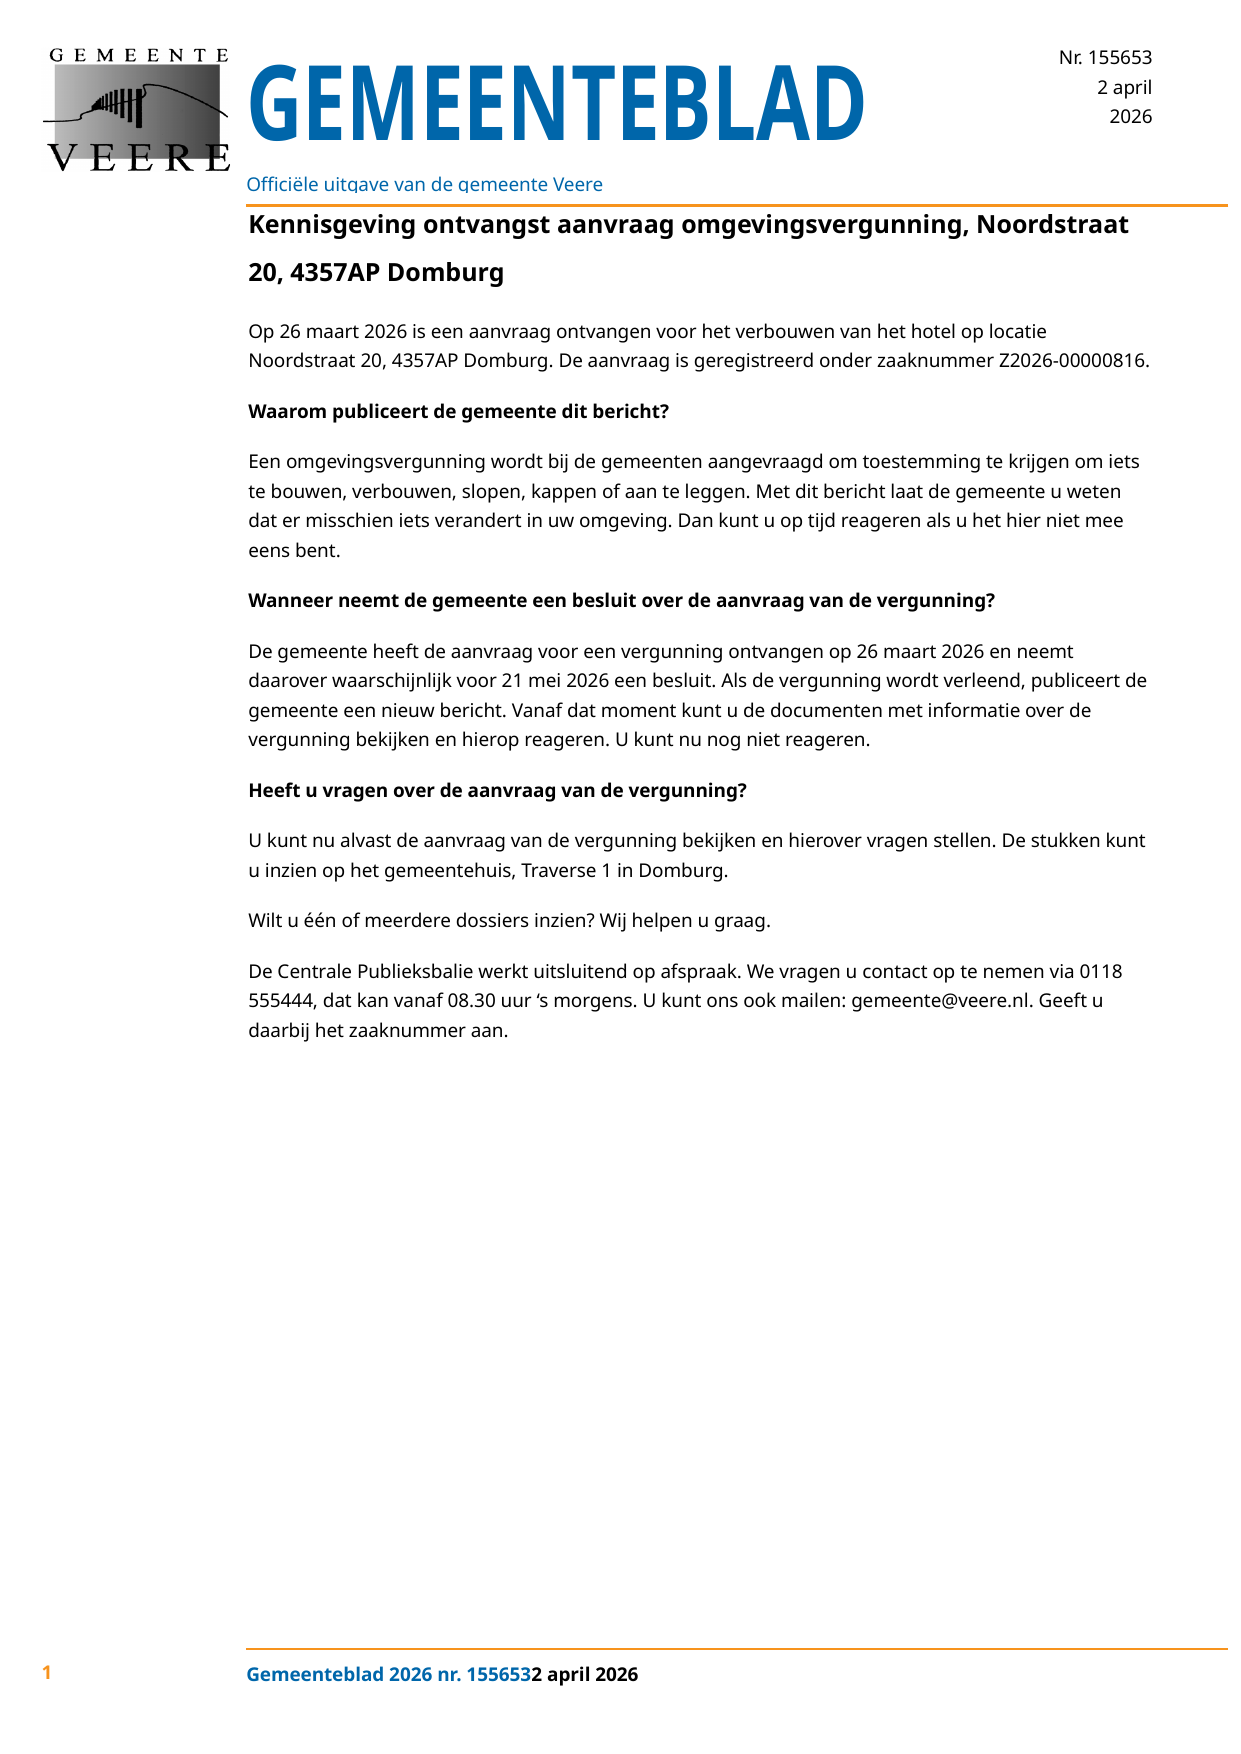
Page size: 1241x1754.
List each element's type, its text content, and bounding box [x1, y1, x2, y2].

text Op 26 maart 2026 is een aanvraag ontvangen voor het verbouwen van het hotel op locatie Noordstraat 20, 4357AP Domburg. De aanvraag is geregistreerd onder zaaknummer Z2026-00000816. [248, 318, 1152, 373]
text De gemeente heeft de aanvraag voor een vergunning ontvangen op 26 maart 2026 en neemt daarover waarschijnlijk voor 21 mei 2026 een besluit. Als de vergunning wordt verleend, publiceert de gemeente een nieuw bericht. Vanaf dat moment kunt u de documenten met informatie over de vergunning bekijken en hierop reageren. U kunt nu nog niet reageren. [248, 638, 1152, 752]
text Waarom publiceert de gemeente dit bericht? [248, 398, 1152, 424]
text Wilt u één of meerdere dossiers inzien? Wij helpen u graag. [248, 907, 1152, 933]
text Heeft u vragen over de aanvraag van de vergunning? [248, 777, 1152, 803]
picture [41, 47, 231, 172]
text U kunt nu alvast de aanvraag van de vergunning bekijken en hierover vragen stellen. De stukken kunt u inzien op het gemeentehuis, Traverse 1 in Domburg. [248, 827, 1152, 883]
text Een omgevingsvergunning wordt bij de gemeenten aangevraagd om toestemming te krijgen om iets te bouwen, verbouwen, slopen, kappen of aan te leggen. Met dit bericht laat de gemeente u weten dat er misschien iets verandert in uw omgeving. Dan kunt u op tijd reageren als u het hier niet mee eens bent. [248, 448, 1152, 563]
text Kennisgeving ontvangst aanvraag omgevingsvergunning, Noordstraat 20, 4357AP Domburg [248, 207, 1152, 288]
text Wanneer neemt de gemeente een besluit over de aanvraag van de vergunning? [248, 587, 1152, 613]
text De Centrale Publieksbalie werkt uitsluitend op afspraak. We vragen u contact op te nemen via 0118 555444, dat kan vanaf 08.30 uur ‘s morgens. U kunt ons ook mailen: gemeente@veere.nl. Geeft u daarbij het zaaknummer aan. [248, 958, 1152, 1043]
